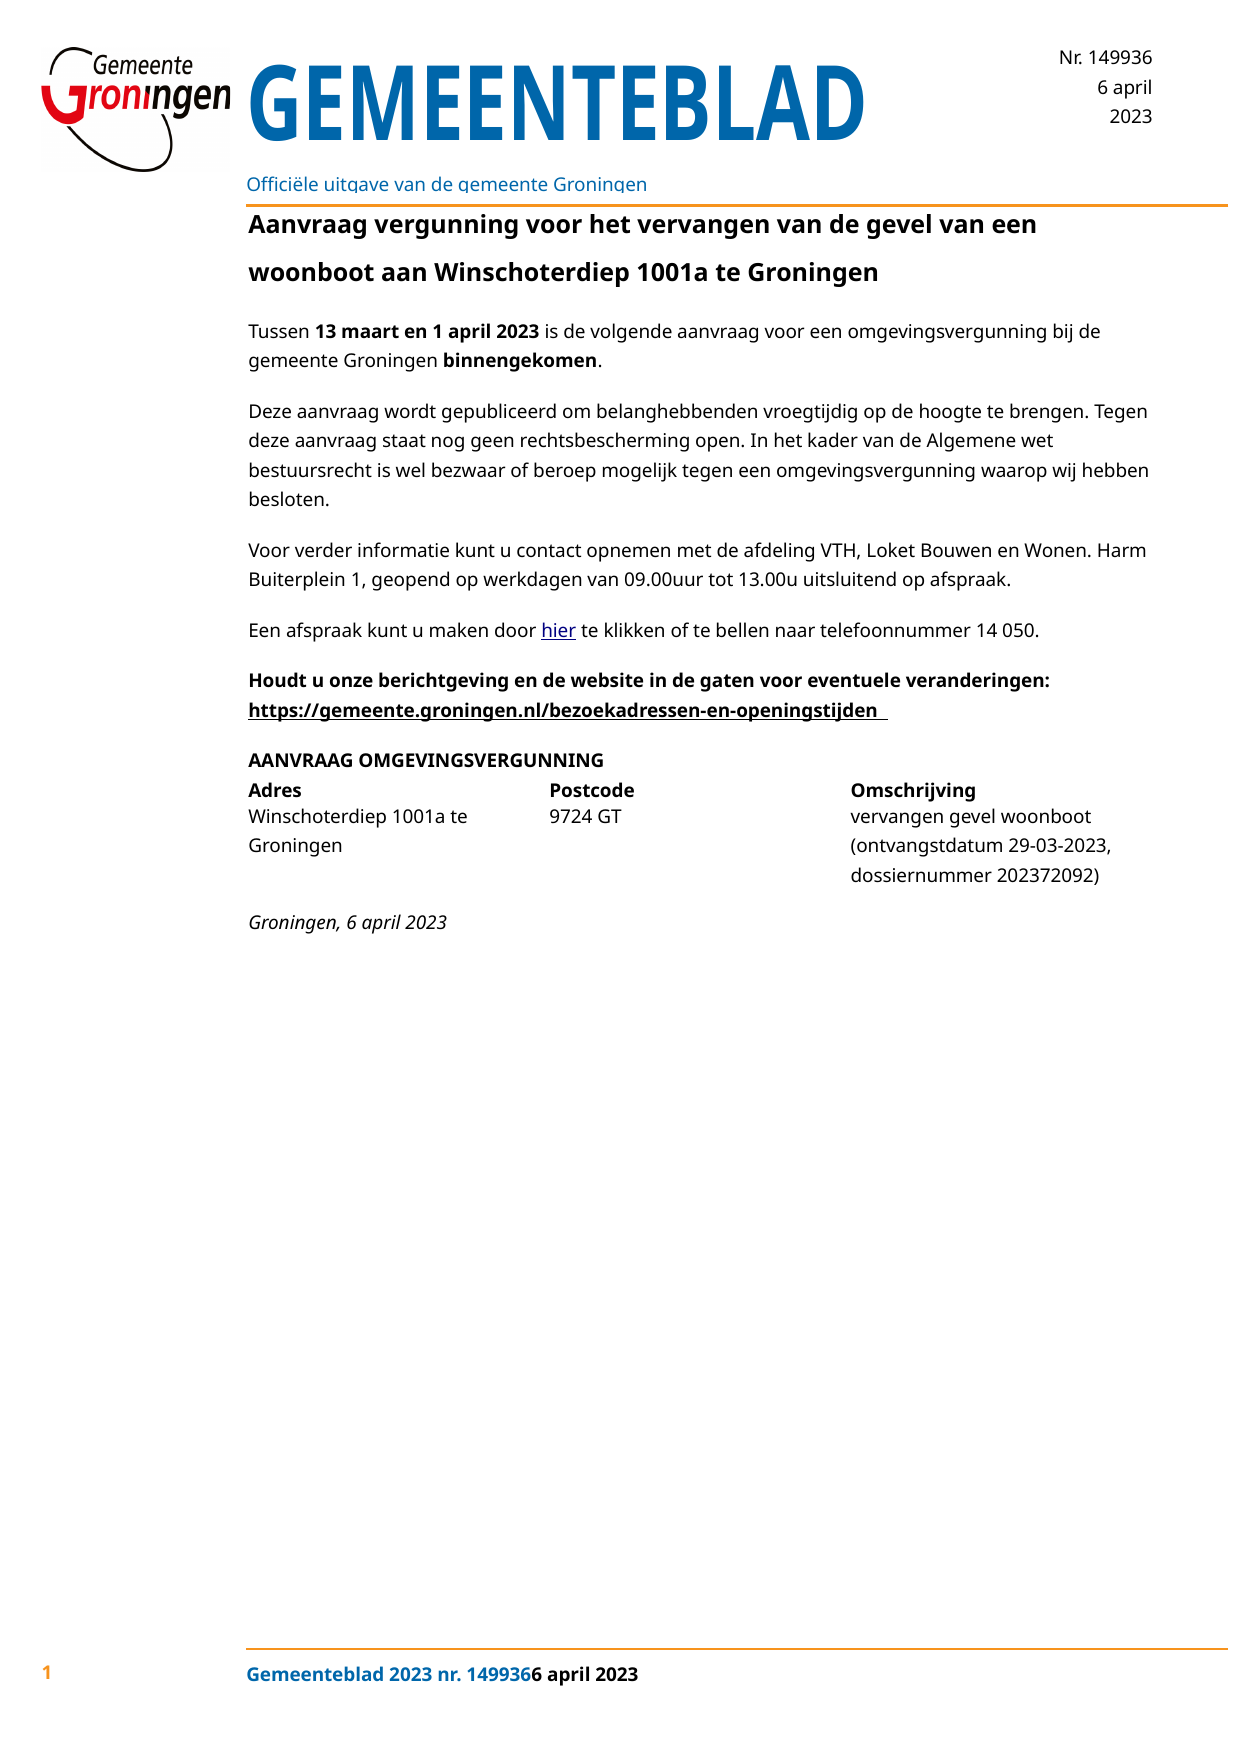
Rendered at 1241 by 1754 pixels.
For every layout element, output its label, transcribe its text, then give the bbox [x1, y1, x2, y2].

table_cell vervangen gevel woonboot (ontvangstdatum 29-03-2023, dossiernummer 202372092) [850, 803, 1152, 888]
picture [41, 47, 231, 172]
text Aanvraag vergunning voor het vervangen van de gevel van een woonboot aan Winschoterdiep 1001a te Groningen [248, 207, 1152, 288]
text Tussen 13 maart en 1 april 2023 is de volgende aanvraag voor een omgevingsvergunning bij de gemeente Groningen binnengekomen. [248, 318, 1152, 373]
text Voor verder informatie kunt u contact opnemen met de afdeling VTH, Loket Bouwen en Wonen. Harm Buiterplein 1, geopend op werkdagen van 09.00uur tot 13.00u uitsluitend op afspraak. [248, 537, 1152, 592]
text AANVRAAG OMGEVINGSVERGUNNING [248, 747, 1152, 773]
table_cell Winschoterdiep 1001a te Groningen [248, 803, 549, 888]
table_header Omschrijving [850, 777, 1152, 803]
text Deze aanvraag wordt gepubliceerd om belanghebbenden vroegtijdig op de hoogte te brengen. Tegen deze aanvraag staat nog geen rechtsbescherming open. In het kader van de Algemene wet bestuursrecht is wel bezwaar of beroep mogelijk tegen een omgevingsvergunning waarop wij hebben besloten. [248, 398, 1152, 512]
text Houdt u onze berichtgeving en de website in de gaten voor eventuele veranderingen: https://gemeente.groningen.nl/bezoekadressen-en-openingstijden [248, 667, 1152, 723]
text Groningen, 6 april 2023 [248, 909, 1152, 935]
table_cell 9724 GT [549, 803, 850, 888]
text Een afspraak kunt u maken door hier te klikken of te bellen naar telefoonnummer 14 050. [248, 617, 1152, 643]
table_header Adres [248, 777, 549, 803]
table_header Postcode [549, 777, 850, 803]
